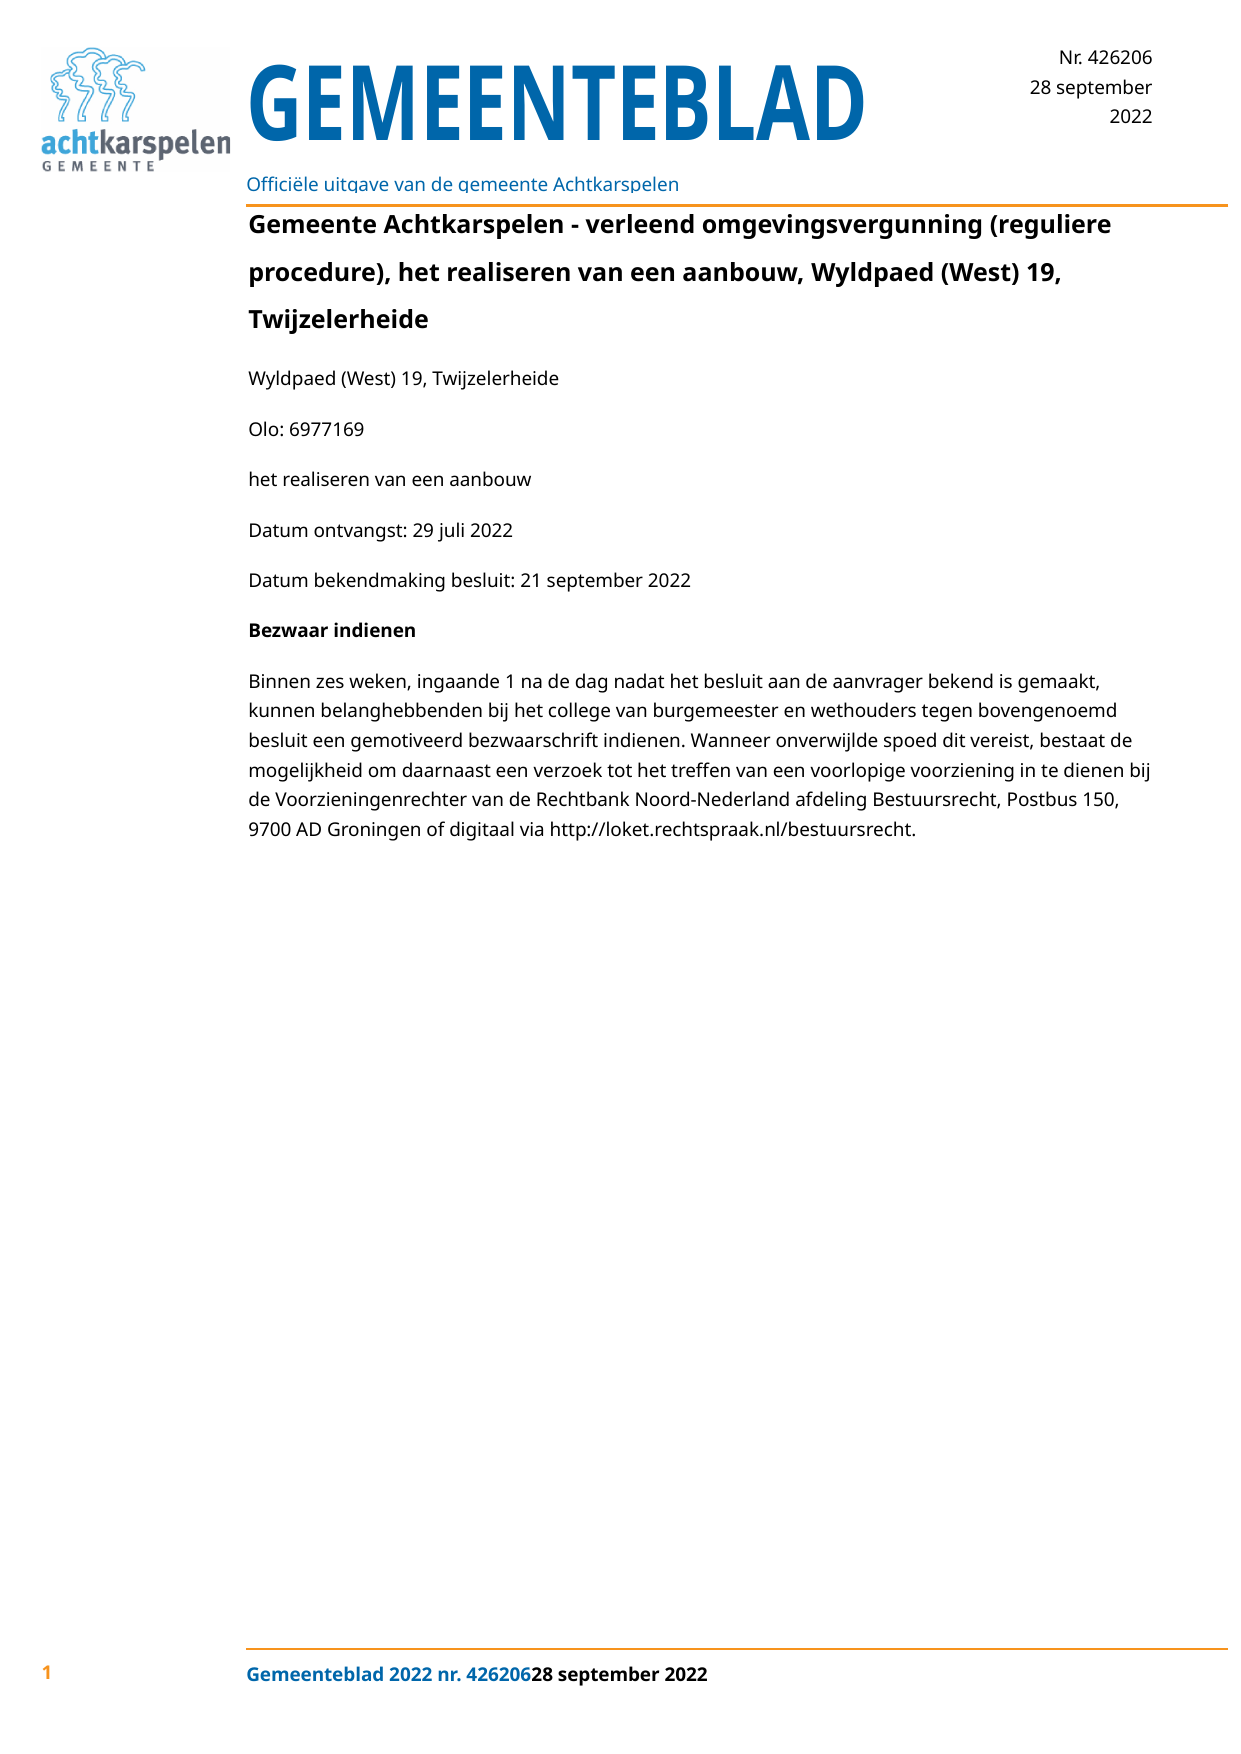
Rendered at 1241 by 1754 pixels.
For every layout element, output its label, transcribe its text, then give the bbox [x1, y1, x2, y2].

text het realiseren van een aanbouw [248, 466, 1152, 492]
picture [41, 47, 231, 172]
text Binnen zes weken, ingaande 1 na de dag nadat het besluit aan de aanvrager bekend is gemaakt, kunnen belanghebbenden bij het college van burgemeester en wethouders tegen bovengenoemd besluit een gemotiveerd bezwaarschrift indienen. Wanneer onverwijlde spoed dit vereist, bestaat de mogelijkheid om daarnaast een verzoek tot het treffen van een voorlopige voorziening in te dienen bij de Voorzieningenrechter van de Rechtbank Noord-Nederland afdeling Bestuursrecht, Postbus 150, 9700 AD Groningen of digitaal via http://loket.rechtspraak.nl/bestuursrecht. [248, 668, 1152, 842]
text Gemeente Achtkarspelen - verleend omgevingsvergunning (reguliere procedure), het realiseren van een aanbouw, Wyldpaed (West) 19, Twijzelerheide [248, 207, 1152, 336]
text Datum bekendmaking besluit: 21 september 2022 [248, 567, 1152, 593]
text Bezwaar indienen [248, 618, 1152, 643]
text Olo: 6977169 [248, 416, 1152, 442]
text Wyldpaed (West) 19, Twijzelerheide [248, 366, 1152, 391]
text Datum ontvangst: 29 juli 2022 [248, 517, 1152, 542]
